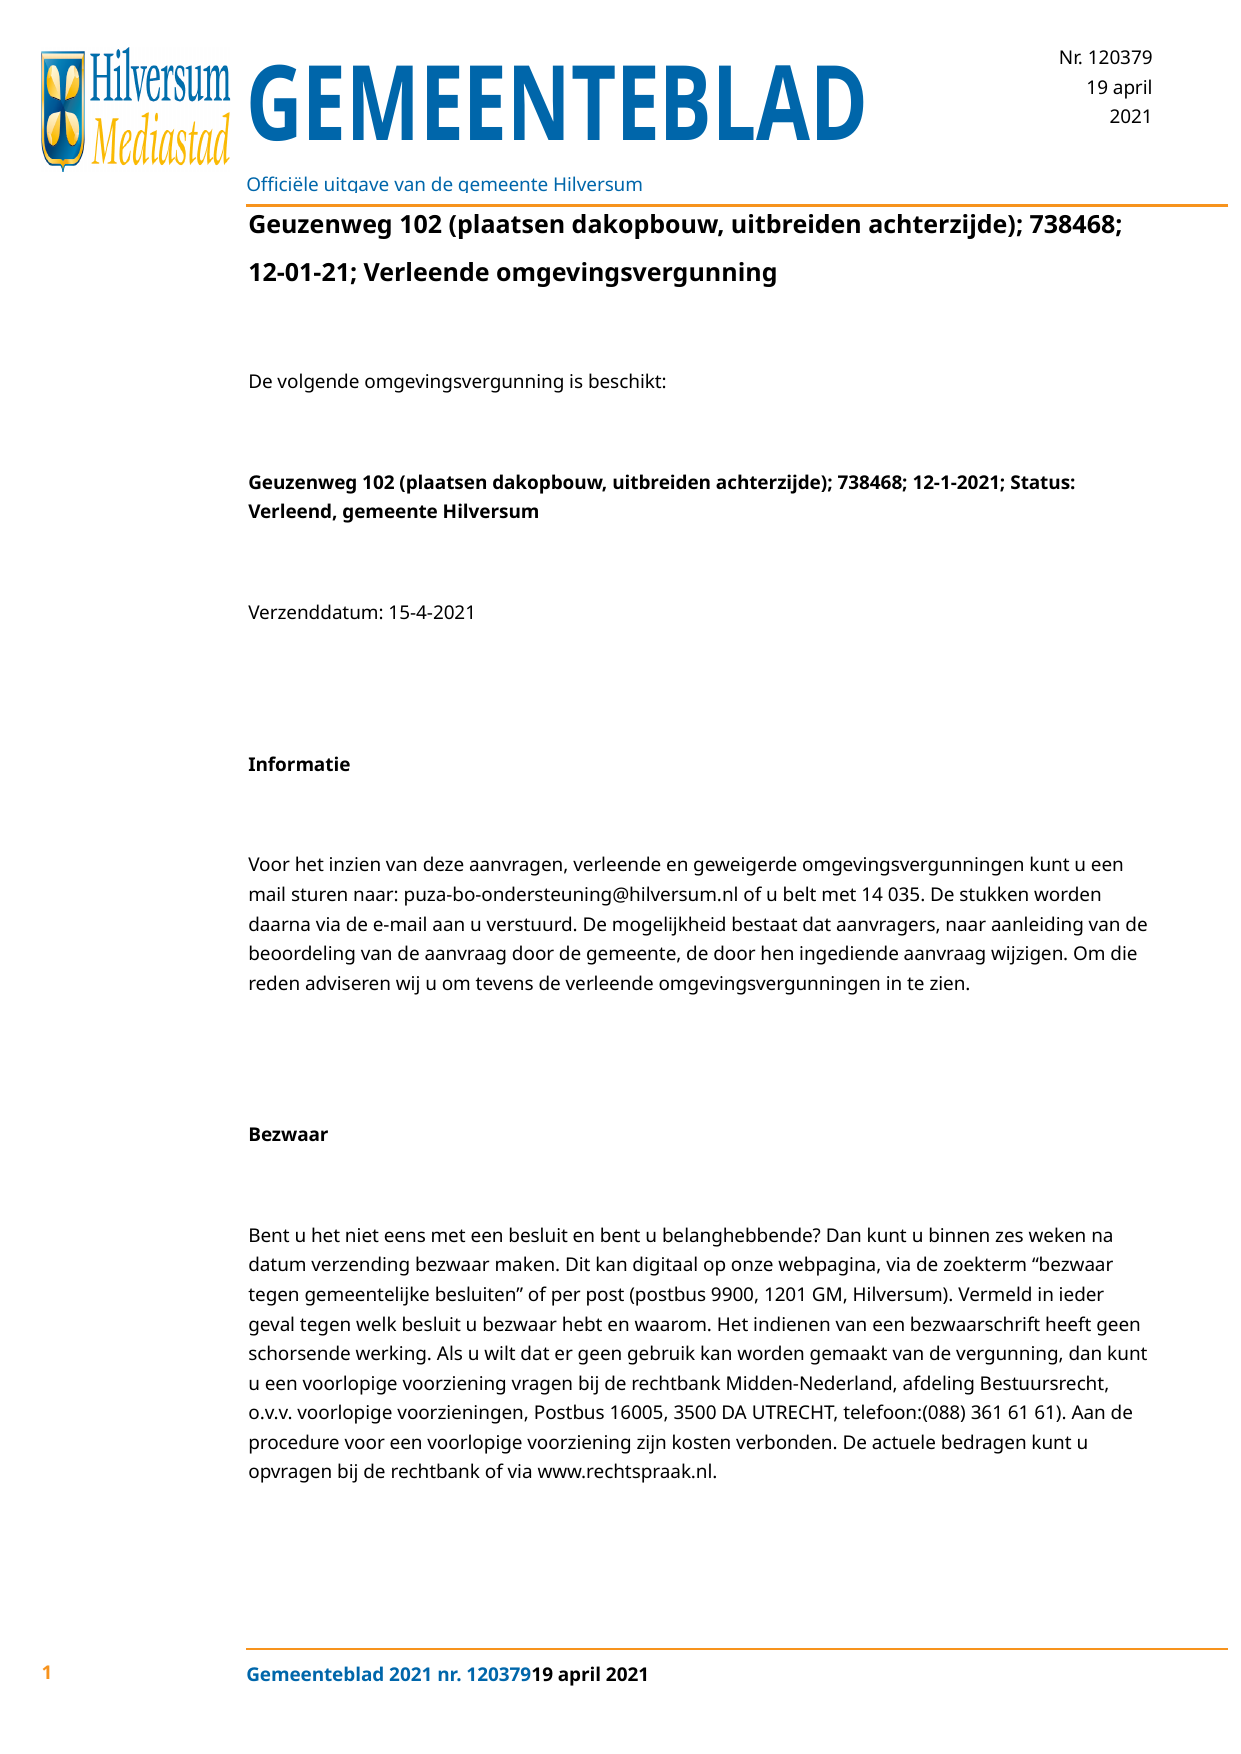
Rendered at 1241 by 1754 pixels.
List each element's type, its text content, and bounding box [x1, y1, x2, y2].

text Geuzenweg 102 (plaatsen dakopbouw, uitbreiden achterzijde); 738468; 12-01-21; Verleende omgevingsvergunning [248, 207, 1152, 288]
text Geuzenweg 102 (plaatsen dakopbouw, uitbreiden achterzijde); 738468; 12-1-2021; Status: Verleend, gemeente Hilversum [248, 469, 1152, 524]
text Bent u het niet eens met een besluit en bent u belanghebbende? Dan kunt u binnen zes weken na datum verzending bezwaar maken. Dit kan digitaal op onze webpagina, via de zoekterm “bezwaar tegen gemeentelijke besluiten” of per post (postbus 9900, 1201 GM, Hilversum). Vermeld in ieder geval tegen welk besluit u bezwaar hebt en waarom. Het indienen van een bezwaarschrift heeft geen schorsende werking. Als u wilt dat er geen gebruik kan worden gemaakt van de vergunning, dan kunt u een voorlopige voorziening vragen bij de rechtbank Midden-Nederland, afdeling Bestuursrecht, o.v.v. voorlopige voorzieningen, Postbus 16005, 3500 DA UTRECHT, telefoon:(088) 361 61 61). Aan de procedure voor een voorlopige voorziening zijn kosten verbonden. De actuele bedragen kunt u opvragen bij de rechtbank of via www.rechtspraak.nl. [248, 1222, 1152, 1484]
text De volgende omgevingsvergunning is beschikt: [248, 368, 1152, 394]
text Verzenddatum: 15-4-2021 [248, 599, 1152, 625]
text Bezwaar [248, 1121, 1152, 1147]
text Informatie [248, 751, 1152, 777]
text Voor het inzien van deze aanvragen, verleende en geweigerde omgevingsvergunningen kunt u een mail sturen naar: puza-bo-ondersteuning@hilversum.nl of u belt met 14 035. De stukken worden daarna via de e-mail aan u verstuurd. De mogelijkheid bestaat dat aanvragers, naar aanleiding van de beoordeling van de aanvraag door de gemeente, de door hen ingediende aanvraag wijzigen. Om die reden adviseren wij u om tevens de verleende omgevingsvergunningen in te zien. [248, 852, 1152, 996]
picture [41, 47, 231, 172]
